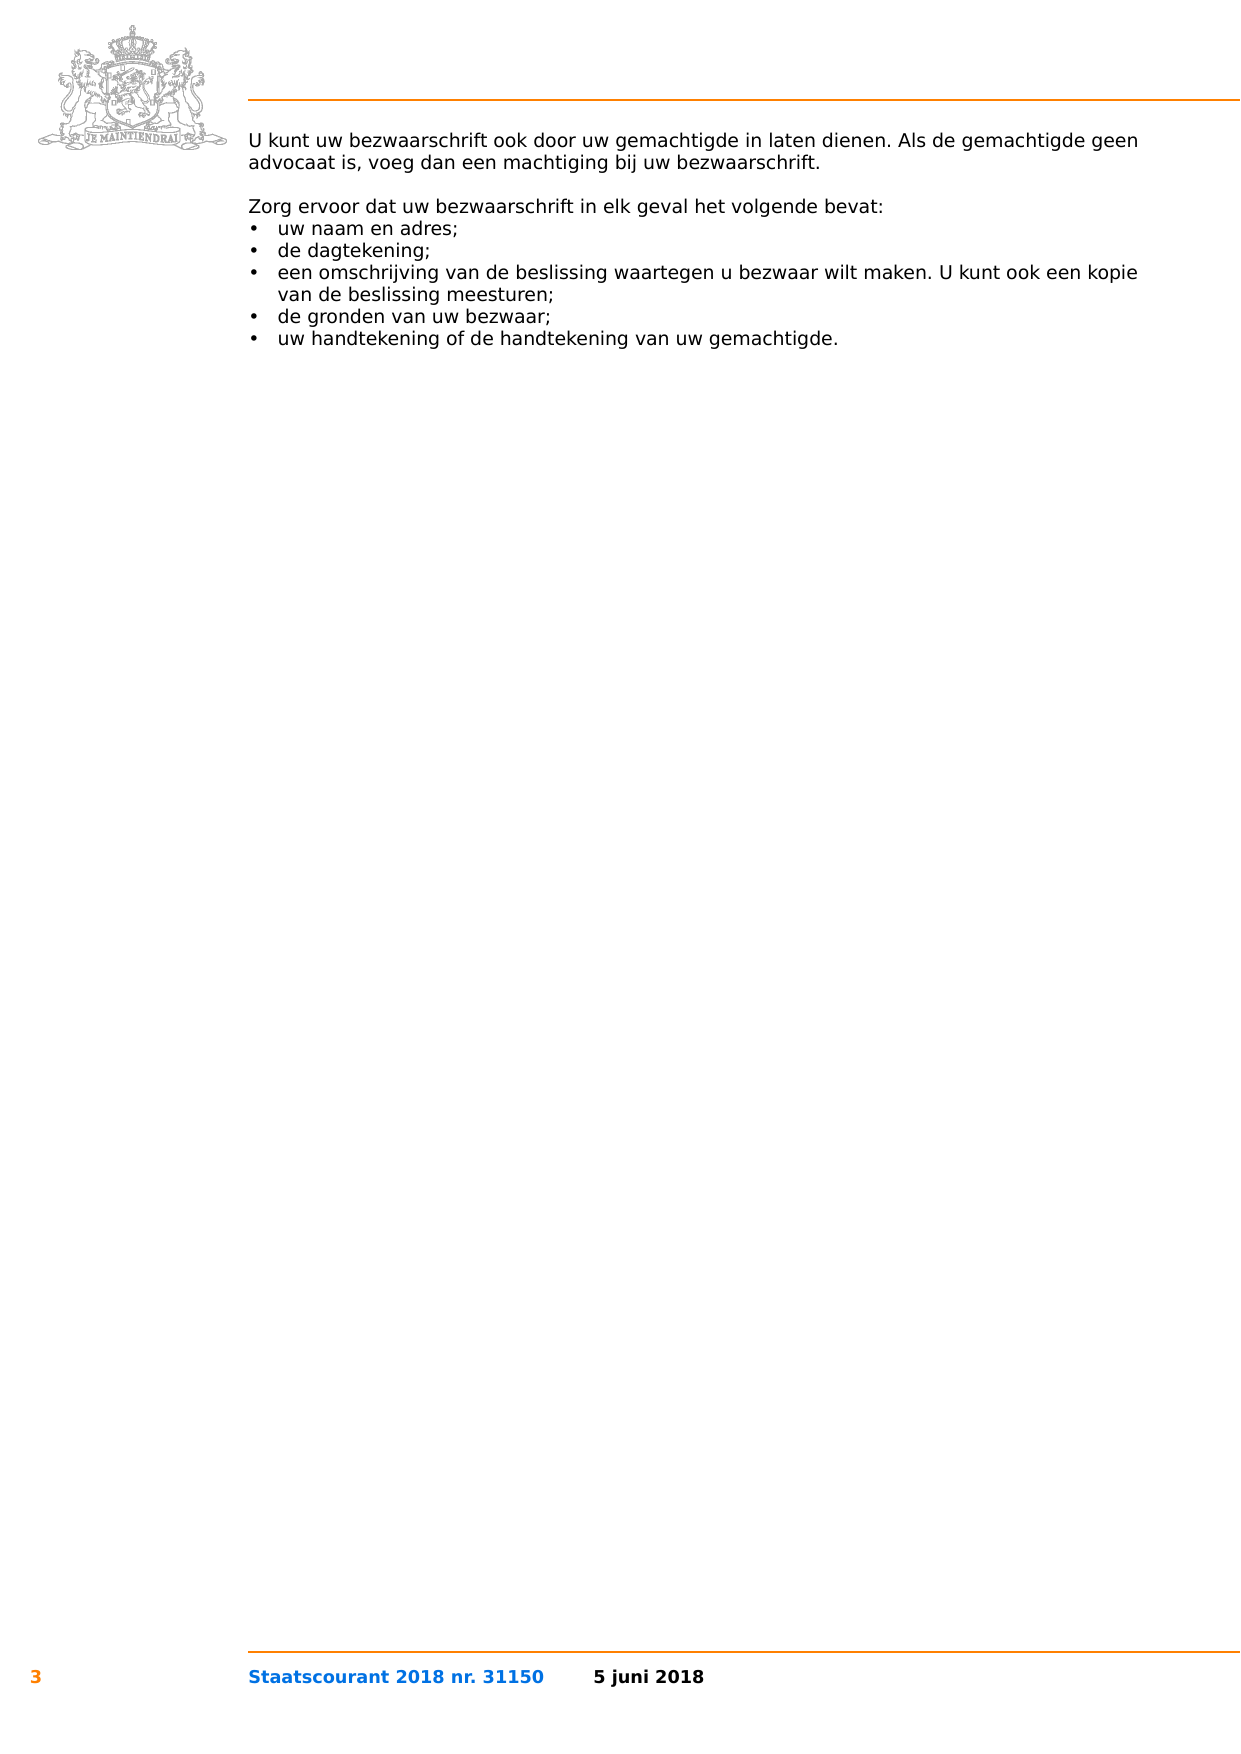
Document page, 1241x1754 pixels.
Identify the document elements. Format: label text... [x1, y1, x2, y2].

text U kunt uw bezwaarschrift ook door uw gemachtigde in laten dienen. Als de gemachtigde geen advocaat is, voeg dan een machtiging bij uw bezwaarschrift. [248, 130, 1163, 174]
text • een omschrijving van de beslissing waartegen u bezwaar wilt maken. U kunt ook een kopie van de beslissing meesturen; [248, 262, 1163, 306]
text • uw naam en adres; [248, 218, 1163, 240]
text • uw handtekening of de handtekening van uw gemachtigde. [248, 328, 1163, 349]
text • de dagtekening; [248, 240, 1163, 262]
text • de gronden van uw bezwaar; [248, 306, 1163, 328]
picture [38, 25, 227, 150]
text Zorg ervoor dat uw bezwaarschrift in elk geval het volgende bevat: [248, 196, 1163, 218]
